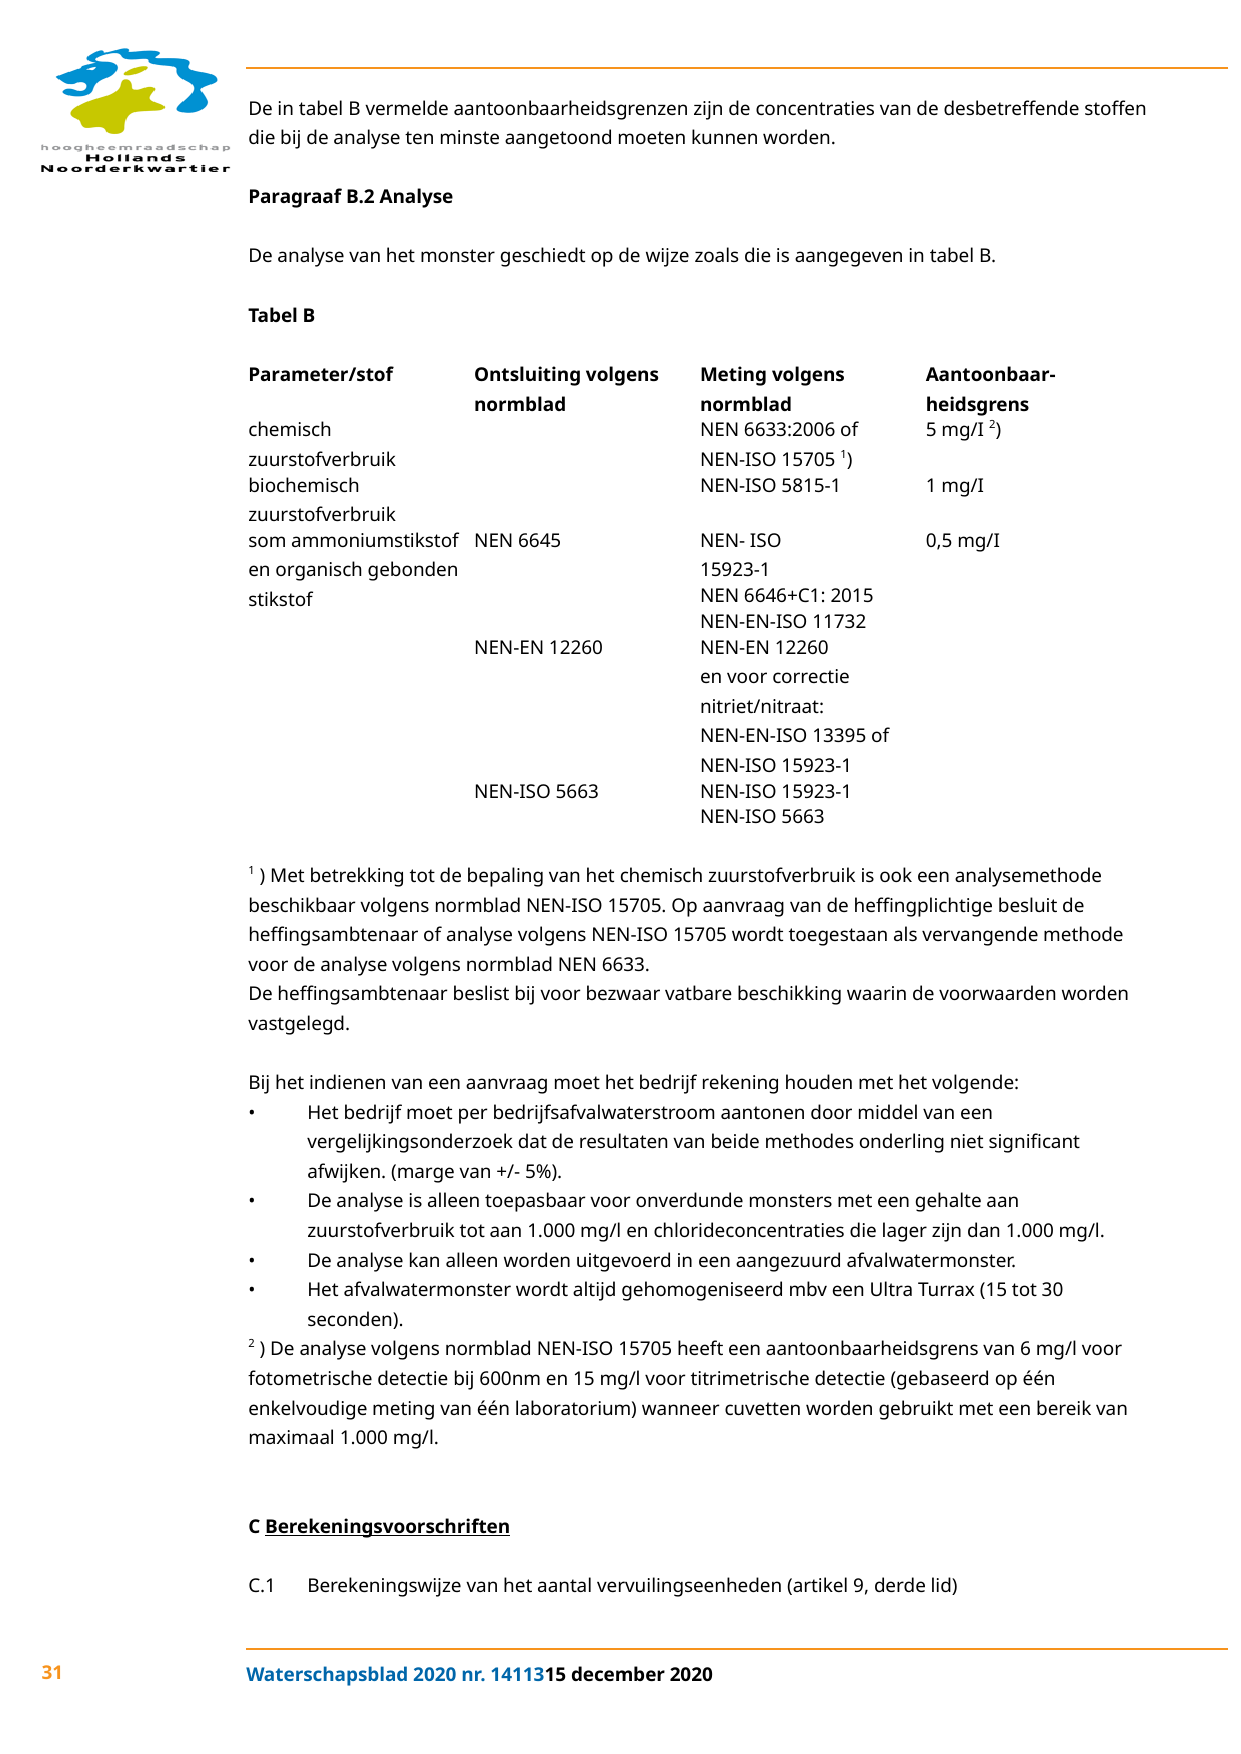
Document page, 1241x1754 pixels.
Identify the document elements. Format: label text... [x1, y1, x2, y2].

table_cell NEN 6646+C1: 2015 [700, 583, 926, 608]
table_cell [474, 416, 700, 472]
table_cell NEN- ISO 15923-1 [700, 527, 926, 582]
text Bij het indienen van een aanvraag moet het bedrijf rekening houden met het volgende: [248, 1069, 1152, 1095]
table_cell NEN-EN 12260 [474, 634, 700, 778]
table_header Parameter/stof [248, 361, 474, 416]
table_cell 5 mg/I 2) [926, 416, 1152, 472]
table_cell [474, 472, 700, 527]
table_cell NEN-ISO 15923-1 [700, 778, 926, 804]
text 2 ) De analyse volgens normblad NEN-ISO 15705 heeft een aantoonbaarheidsgrens van 6 mg/l voor fotometrische detectie bij 600nm en 15 mg/l voor titrimetrische detectie (gebaseerd op één enkelvoudige meting van één laboratorium) wanneer cuvetten worden gebruikt met een bereik van maximaal 1.000 mg/l. [248, 1336, 1152, 1450]
list Het afvalwatermonster wordt altijd gehomogeniseerd mbv een Ultra Turrax (15 tot 30 seconden). [248, 1276, 1152, 1332]
picture [41, 47, 231, 172]
table_cell NEN-ISO 5663 [700, 804, 926, 829]
list Het bedrijf moet per bedrijfsafvalwaterstroom aantonen door middel van een vergelijkingsonderzoek dat de resultaten van beide methodes onderling niet significant afwijken. (marge van +/- 5%). [248, 1099, 1152, 1184]
text 1 ) Met betrekking tot de bepaling van het chemisch zuurstofverbruik is ook een analysemethode beschikbaar volgens normblad NEN-ISO 15705. Op aanvraag van de heffingplichtige besluit de heffingsambtenaar of analyse volgens NEN-ISO 15705 wordt toegestaan als vervangende methode voor de analyse volgens normblad NEN 6633. [248, 862, 1152, 977]
table_header Meting volgens normblad [700, 361, 926, 416]
text De analyse van het monster geschiedt op de wijze zoals die is aangegeven in tabel B. [248, 243, 1152, 268]
table_cell chemisch zuurstofverbruik [248, 416, 474, 472]
list De analyse kan alleen worden uitgevoerd in een aangezuurd afvalwatermonster. [248, 1247, 1152, 1272]
list Berekeningswijze van het aantal vervuilingseenheden (artikel 9, derde lid) [248, 1572, 1152, 1598]
text Paragraaf B.2 Analyse [248, 183, 1152, 209]
table_header Ontsluiting volgens normblad [474, 361, 700, 416]
table_cell NEN-EN 12260 en voor correctie nitriet/nitraat: NEN-EN-ISO 13395 of NEN-ISO 15923-1 [700, 634, 926, 778]
text De in tabel B vermelde aantoonbaarheidsgrenzen zijn de concentraties van de desbetreffende stoffen die bij de analyse ten minste aangetoond moeten kunnen worden. [248, 95, 1152, 150]
table_cell 1 mg/I [926, 472, 1152, 527]
table_cell biochemisch zuurstofverbruik [248, 472, 474, 527]
text Tabel B [248, 302, 1152, 328]
table_cell som ammoniumstikstof en organisch gebonden stikstof [248, 527, 474, 829]
table_header Aantoonbaar- heidsgrens [926, 361, 1152, 416]
list De analyse is alleen toepasbaar voor onverdunde monsters met een gehalte aan zuurstofverbruik tot aan 1.000 mg/l en chlorideconcentraties die lager zijn dan 1.000 mg/l. [248, 1188, 1152, 1243]
table_cell NEN 6645 [474, 527, 700, 634]
table_cell 0,5 mg/I [926, 527, 1152, 829]
text C Berekeningsvoorschriften [248, 1513, 1152, 1539]
table_cell NEN-ISO 5815-1 [700, 472, 926, 527]
table_cell NEN-ISO 5663 [474, 778, 700, 829]
table_cell NEN-EN-ISO 11732 [700, 608, 926, 634]
text De heffingsambtenaar beslist bij voor bezwaar vatbare beschikking waarin de voorwaarden worden vastgelegd. [248, 981, 1152, 1036]
table_cell NEN 6633:2006 of NEN-ISO 15705 1) [700, 416, 926, 472]
